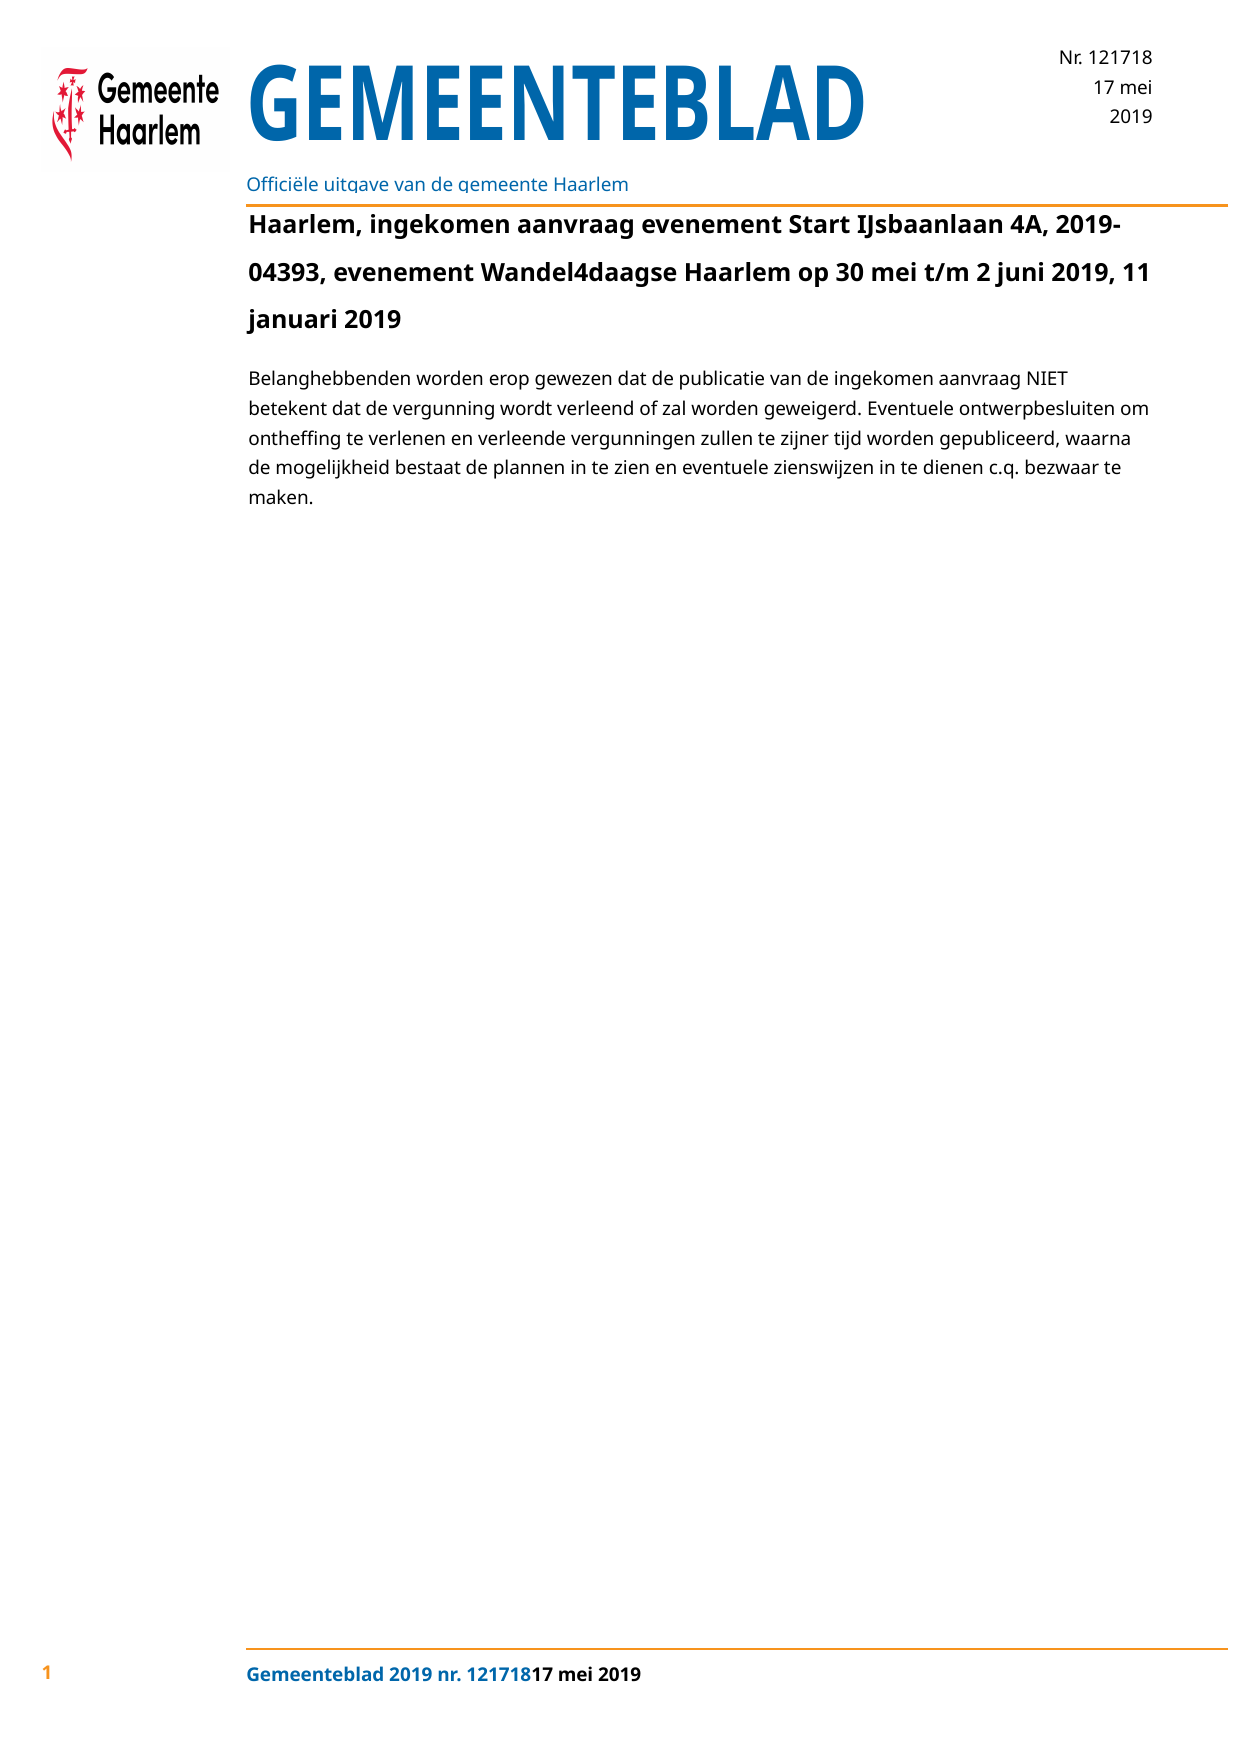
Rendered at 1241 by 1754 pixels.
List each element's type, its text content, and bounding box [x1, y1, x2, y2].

text Haarlem, ingekomen aanvraag evenement Start IJsbaanlaan 4A, 2019-04393, evenement Wandel4daagse Haarlem op 30 mei t/m 2 juni 2019, 11 januari 2019 [248, 207, 1152, 336]
picture [41, 47, 231, 172]
text Belanghebbenden worden erop gewezen dat de publicatie van de ingekomen aanvraag NIET betekent dat de vergunning wordt verleend of zal worden geweigerd. Eventuele ontwerpbesluiten om ontheffing te verlenen en verleende vergunningen zullen te zijner tijd worden gepubliceerd, waarna de mogelijkheid bestaat de plannen in te zien en eventuele zienswijzen in te dienen c.q. bezwaar te maken. [248, 366, 1152, 509]
